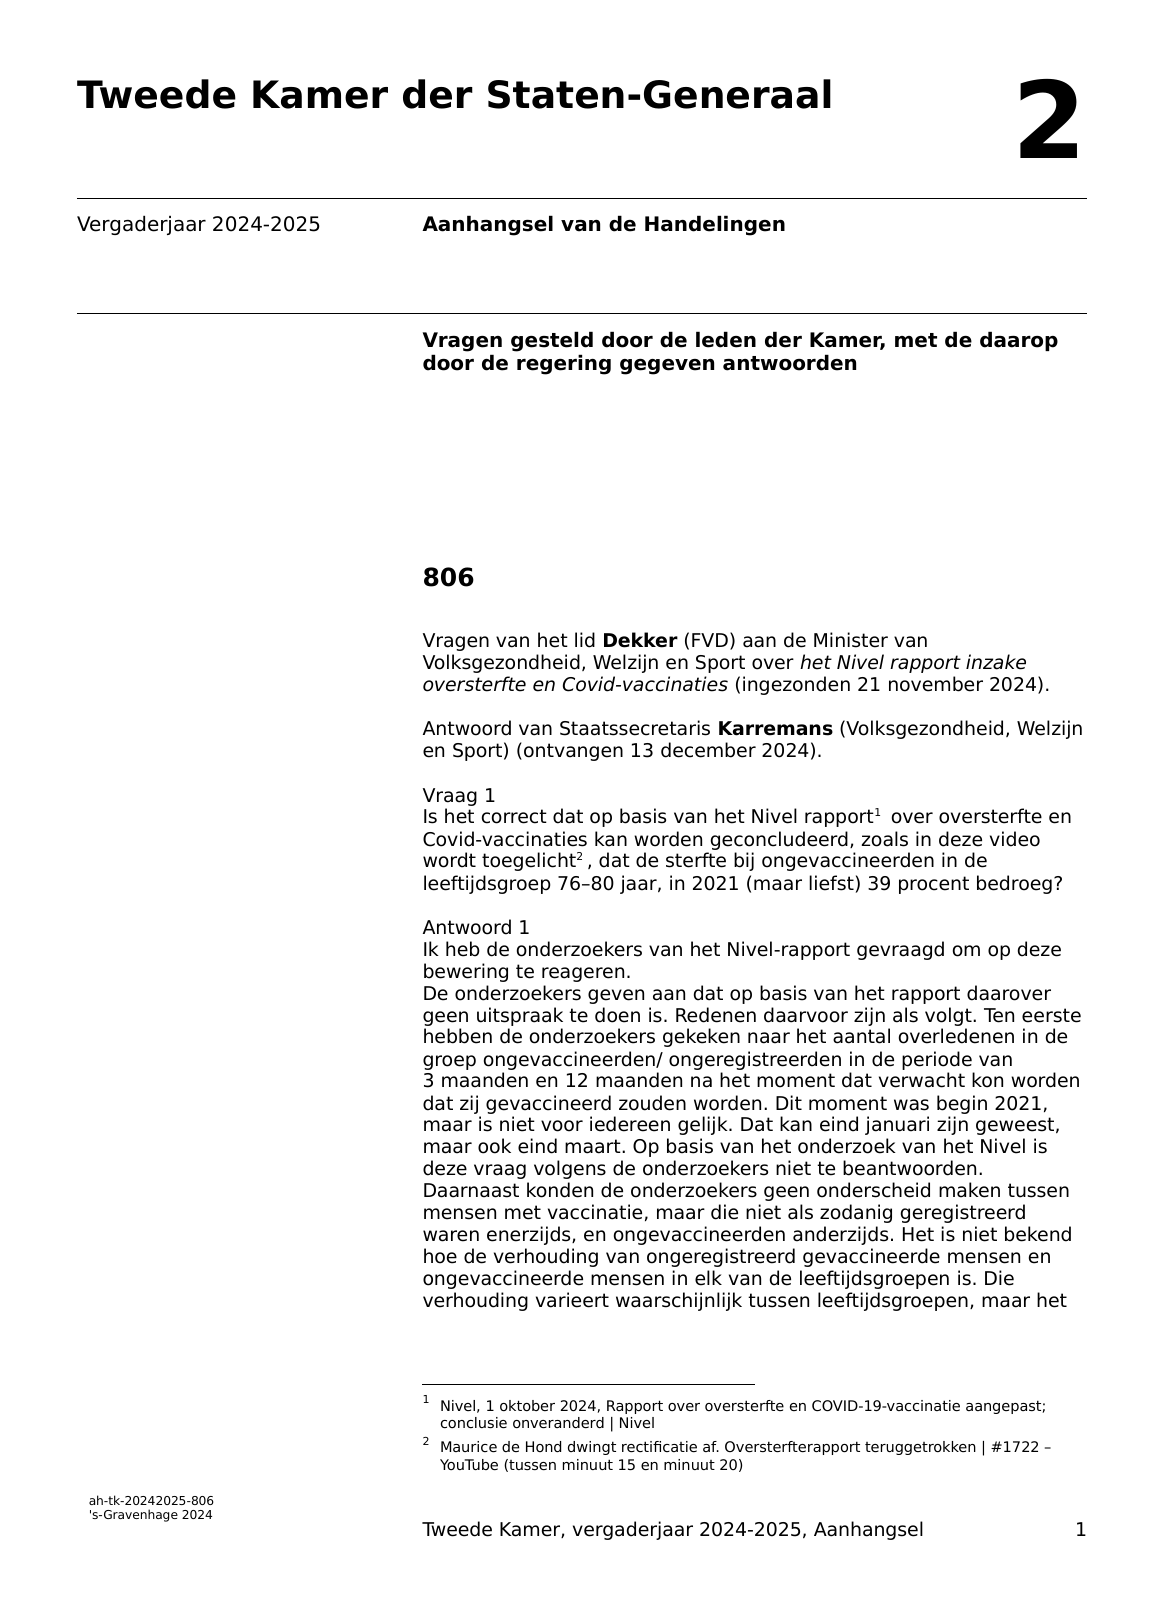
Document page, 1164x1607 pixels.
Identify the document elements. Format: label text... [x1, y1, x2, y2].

text 's-Gravenhage 2024 [88, 1508, 323, 1522]
table_header 2 [886, 59, 1087, 198]
text Vragen van het lid Dekker (FVD) aan de Minister van Volksgezondheid, Welzijn en Sport over het Nivel rapport inzake oversterfte en Covid-vaccinaties (ingezonden 21 november 2024). [422, 630, 1087, 696]
text Antwoord 1 [422, 917, 1087, 938]
text Antwoord van Staatssecretaris Karremans (Volksgezondheid, Welzijn en Sport) (ontvangen 13 december 2024). [422, 718, 1087, 762]
table_cell Vragen gesteld door de leden der Kamer, met de daarop door de regering gegeven antwoorden [422, 314, 1087, 375]
table_cell [77, 314, 422, 375]
text Daarnaast konden de onderzoekers geen onderscheid maken tussen mensen met vaccinatie, maar die niet als zodanig geregistreerd waren enerzijds, en ongevaccineerden anderzijds. Het is niet bekend hoe de verhouding van ongeregistreerd gevaccineerde mensen en ongevaccineerde mensen in elk van de leeftijdsgroepen is. Die verhouding varieert waarschijnlijk tussen leeftijdsgroepen, maar het [422, 1180, 1087, 1312]
text 806 [422, 563, 1087, 592]
table_cell Aanhangsel van de Handelingen [422, 199, 1087, 313]
text ah-tk-20242025-806 [88, 1494, 323, 1508]
text Is het correct dat op basis van het Nivel rapport over oversterfte en Covid-vaccinaties kan worden geconcludeerd, zoals in deze video wordt toegelicht, dat de sterfte bij ongevaccineerden in de leeftijdsgroep 76–80 jaar, in 2021 (maar liefst) 39 procent bedroeg? [422, 806, 1087, 894]
text Nivel, 1 oktober 2024, Rapport over oversterfte en COVID-19-vaccinatie aangepast; conclusie onveranderd | Nivel [422, 1393, 1087, 1432]
table_cell Vergaderjaar 2024-2025 [77, 199, 422, 313]
text Ik heb de onderzoekers van het Nivel-rapport gevraagd om op deze bewering te reageren. [422, 938, 1087, 982]
text Maurice de Hond dwingt rectificatie af. Oversterfterapport teruggetrokken | #1722 – YouTube (tussen minuut 15 en minuut 20) [422, 1435, 1087, 1474]
text Vraag 1 [422, 784, 1087, 806]
table_header Tweede Kamer der Staten-Generaal [77, 59, 886, 198]
text De onderzoekers geven aan dat op basis van het rapport daarover geen uitspraak te doen is. Redenen daarvoor zijn als volgt. Ten eerste hebben de onderzoekers gekeken naar het aantal overledenen in de groep ongevaccineerden/ ongeregistreerden in de periode van 3 maanden en 12 maanden na het moment dat verwacht kon worden dat zij gevaccineerd zouden worden. Dit moment was begin 2021, maar is niet voor iedereen gelijk. Dat kan eind januari zijn geweest, maar ook eind maart. Op basis van het onderzoek van het Nivel is deze vraag volgens de onderzoekers niet te beantwoorden. [422, 982, 1087, 1180]
